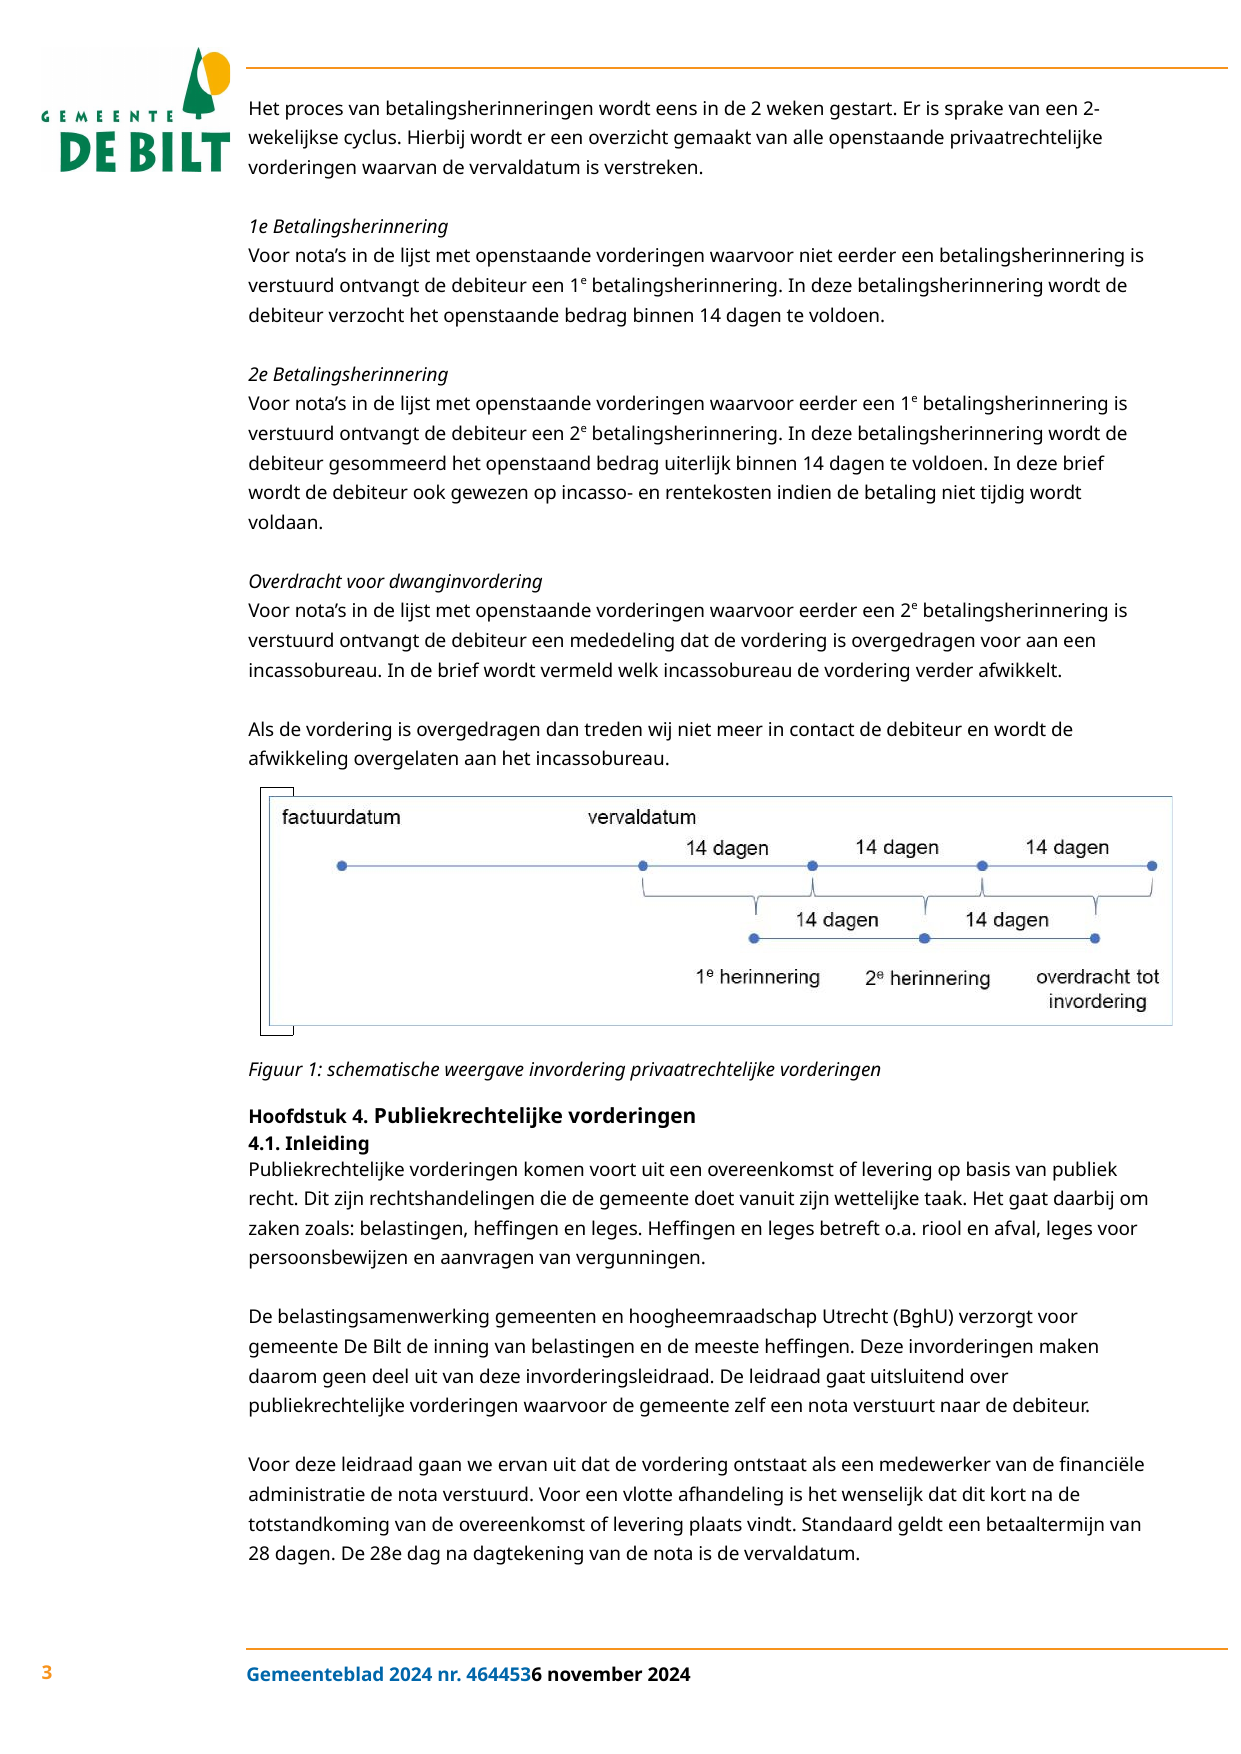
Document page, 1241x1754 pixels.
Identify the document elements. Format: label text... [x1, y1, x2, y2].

text Figuur 1: schematische weergave invordering privaatrechtelijke vorderingen [248, 1056, 1152, 1082]
text Het proces van betalingsherinneringen wordt eens in de 2 weken gestart. Er is sprake van een 2-wekelijkse cyclus. Hierbij wordt er een overzicht gemaakt van alle openstaande privaatrechtelijke vorderingen waarvan de vervaldatum is verstreken. [248, 95, 1152, 180]
text De belastingsamenwerking gemeenten en hoogheemraadschap Utrecht (BghU) verzorgt voor gemeente De Bilt de inning van belastingen en de meeste heffingen. Deze invorderingen maken daarom geen deel uit van deze invorderingsleidraad. De leidraad gaat uitsluitend over publiekrechtelijke vorderingen waarvoor de gemeente zelf een nota verstuurt naar de debiteur. [248, 1304, 1152, 1418]
text Hoofdstuk 4. Publiekrechtelijke vorderingen [248, 1102, 1152, 1130]
picture [268, 796, 1173, 1026]
text Als de vordering is overgedragen dan treden wij niet meer in contact de debiteur en wordt de afwikkeling overgelaten aan het incassobureau. [248, 716, 1152, 771]
text 1e Betalingsherinnering [248, 213, 1152, 239]
picture [41, 47, 231, 172]
text Voor nota’s in de lijst met openstaande vorderingen waarvoor niet eerder een betalingsherinnering is [248, 243, 1152, 268]
text 2e Betalingsherinnering [248, 361, 1152, 387]
text Overdracht voor dwanginvordering [248, 568, 1152, 594]
text Voor nota’s in de lijst met openstaande vorderingen waarvoor eerder een 1e betalingsherinnering is verstuurd ontvangt de debiteur een 2e betalingsherinnering. In deze betalingsherinnering wordt de debiteur gesommeerd het openstaand bedrag uiterlijk binnen 14 dagen te voldoen. In deze brief wordt de debiteur ook gewezen op incasso- en rentekosten indien de betaling niet tijdig wordt voldaan. [248, 391, 1152, 535]
text 4.1. Inleiding [248, 1130, 1152, 1156]
text Voor nota’s in de lijst met openstaande vorderingen waarvoor eerder een 2e betalingsherinnering is verstuurd ontvangt de debiteur een mededeling dat de vordering is overgedragen voor aan een incassobureau. In de brief wordt vermeld welk incassobureau de vordering verder afwikkelt. [248, 598, 1152, 683]
text verstuurd ontvangt de debiteur een 1e betalingsherinnering. In deze betalingsherinnering wordt de debiteur verzocht het openstaande bedrag binnen 14 dagen te voldoen. [248, 272, 1152, 328]
text Voor deze leidraad gaan we ervan uit dat de vordering ontstaat als een medewerker van de financiële administratie de nota verstuurd. Voor een vlotte afhandeling is het wenselijk dat dit kort na de totstandkoming van de overeenkomst of levering plaats vindt. Standaard geldt een betaaltermijn van 28 dagen. De 28e dag na dagtekening van de nota is de vervaldatum. [248, 1452, 1152, 1566]
text Publiekrechtelijke vorderingen komen voort uit een overeenkomst of levering op basis van publiek recht. Dit zijn rechtshandelingen die de gemeente doet vanuit zijn wettelijke taak. Het gaat daarbij om zaken zoals: belastingen, heffingen en leges. Heffingen en leges betreft o.a. riool en afval, leges voor persoonsbewijzen en aanvragen van vergunningen. [248, 1156, 1152, 1270]
